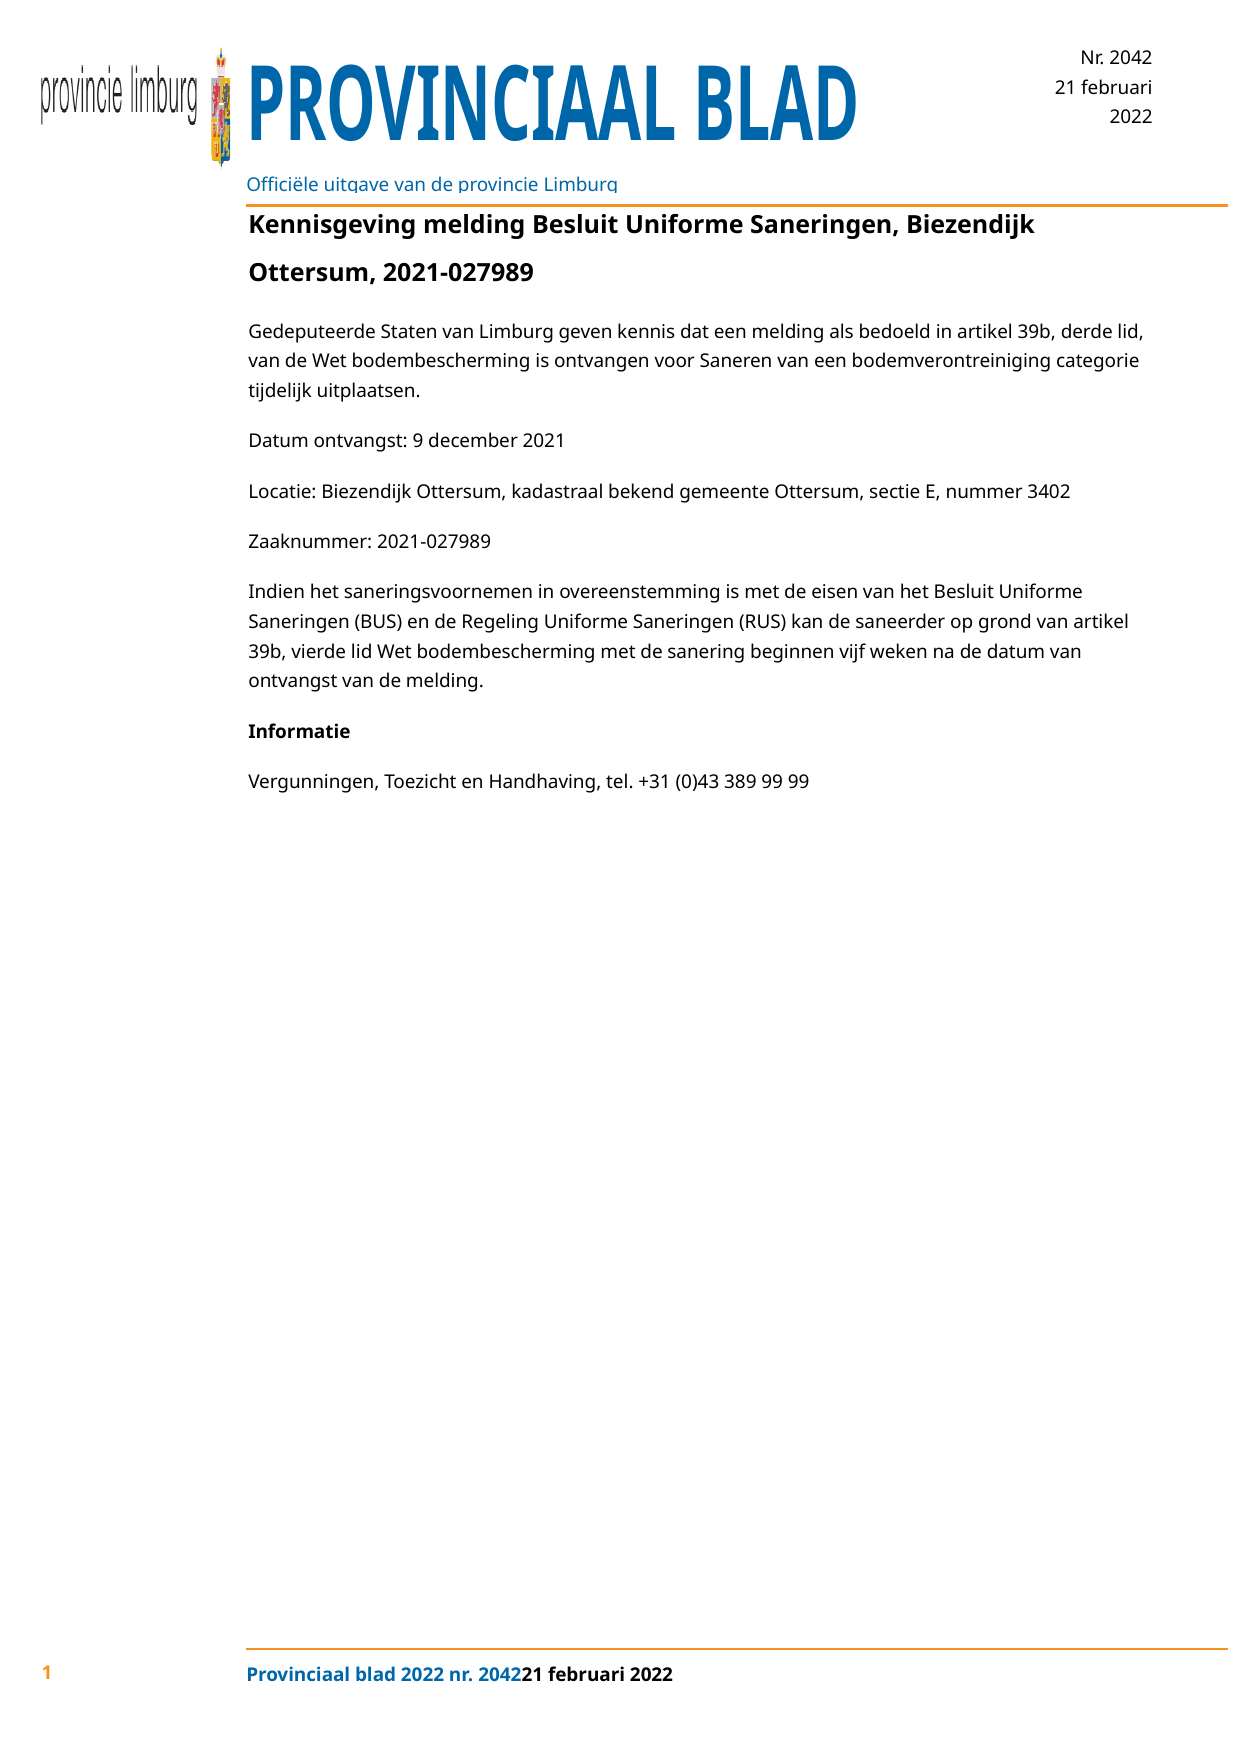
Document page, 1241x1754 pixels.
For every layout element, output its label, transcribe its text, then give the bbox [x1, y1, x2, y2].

text Zaaknummer: 2021-027989 [248, 528, 1152, 554]
text Gedeputeerde Staten van Limburg geven kennis dat een melding als bedoeld in artikel 39b, derde lid, van de Wet bodembescherming is ontvangen voor Saneren van een bodemverontreiniging categorie tijdelijk uitplaatsen. [248, 318, 1152, 403]
text Indien het saneringsvoornemen in overeenstemming is met de eisen van het Besluit Uniforme Saneringen (BUS) en de Regeling Uniforme Saneringen (RUS) kan de saneerder op grond van artikel 39b, vierde lid Wet bodembescherming met de sanering beginnen vijf weken na de datum van ontvangst van de melding. [248, 579, 1152, 693]
text Vergunningen, Toezicht en Handhaving, tel. +31 (0)43 389 99 99 [248, 768, 1152, 794]
picture [41, 47, 231, 172]
text Locatie: Biezendijk Ottersum, kadastraal bekend gemeente Ottersum, sectie E, nummer 3402 [248, 478, 1152, 504]
text Datum ontvangst: 9 december 2021 [248, 427, 1152, 453]
text Kennisgeving melding Besluit Uniforme Saneringen, Biezendijk Ottersum, 2021-027989 [248, 207, 1152, 288]
text Informatie [248, 718, 1152, 744]
